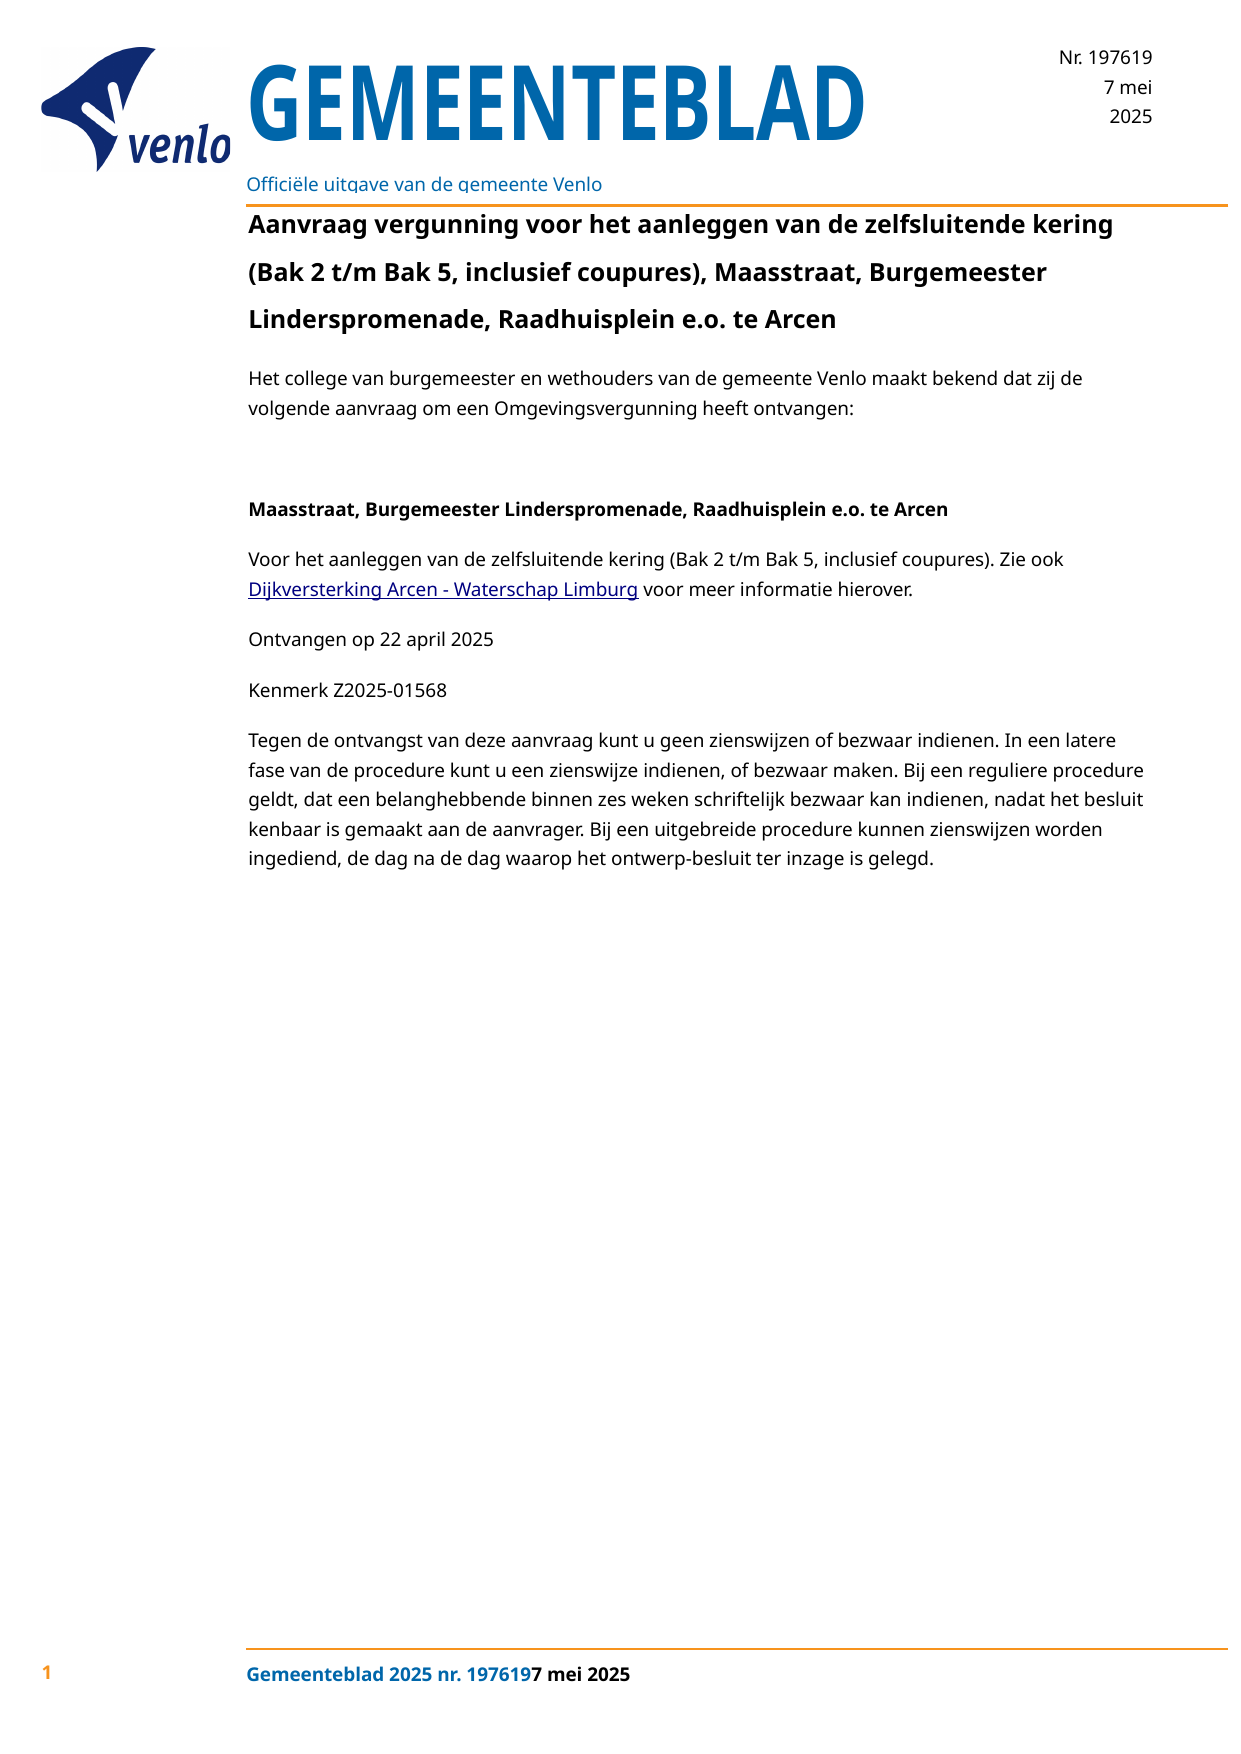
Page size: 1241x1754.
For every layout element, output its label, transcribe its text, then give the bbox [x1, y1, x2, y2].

text Tegen de ontvangst van deze aanvraag kunt u geen zienswijzen of bezwaar indienen. In een latere fase van de procedure kunt u een zienswijze indienen, of bezwaar maken. Bij een reguliere procedure geldt, dat een belanghebbende binnen zes weken schriftelijk bezwaar kan indienen, nadat het besluit kenbaar is gemaakt aan de aanvrager. Bij een uitgebreide procedure kunnen zienswijzen worden ingediend, de dag na de dag waarop het ontwerp-besluit ter inzage is gelegd. [248, 727, 1152, 871]
text Kenmerk Z2025-01568 [248, 677, 1152, 702]
text Ontvangen op 22 april 2025 [248, 626, 1152, 652]
picture [41, 47, 231, 172]
text Maasstraat, Burgemeester Linderspromenade, Raadhuisplein e.o. te Arcen [248, 496, 1152, 522]
text Voor het aanleggen van de zelfsluitende kering (Bak 2 t/m Bak 5, inclusief coupures). Zie ook Dijkversterking Arcen - Waterschap Limburg voor meer informatie hierover. [248, 546, 1152, 602]
text Het college van burgemeester en wethouders van de gemeente Venlo maakt bekend dat zij de volgende aanvraag om een Omgevingsvergunning heeft ontvangen: [248, 366, 1152, 421]
text Aanvraag vergunning voor het aanleggen van de zelfsluitende kering (Bak 2 t/m Bak 5, inclusief coupures), Maasstraat, Burgemeester Linderspromenade, Raadhuisplein e.o. te Arcen [248, 207, 1152, 336]
